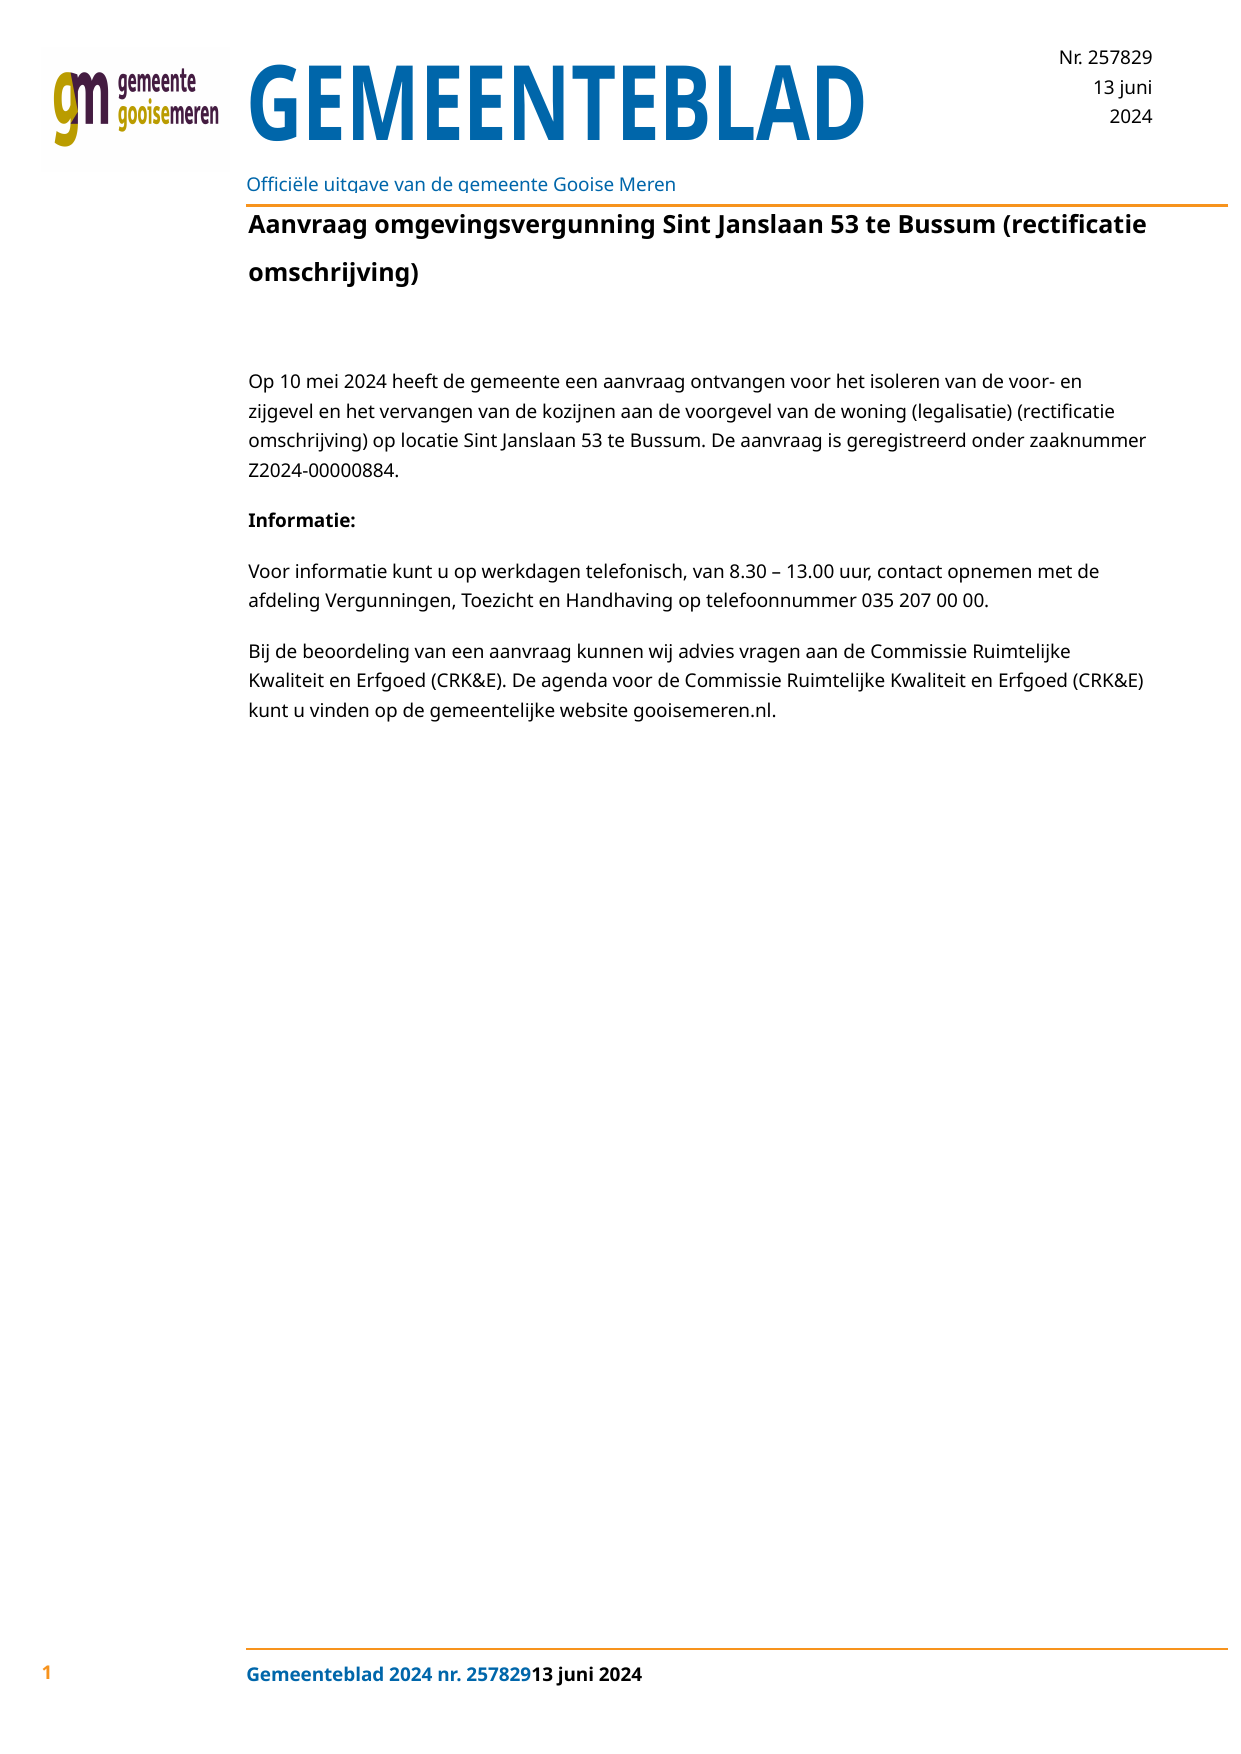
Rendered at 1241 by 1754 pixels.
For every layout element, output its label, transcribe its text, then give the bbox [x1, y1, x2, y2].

picture [41, 47, 231, 172]
text Informatie: [248, 507, 1152, 533]
text Bij de beoordeling van een aanvraag kunnen wij advies vragen aan de Commissie Ruimtelijke Kwaliteit en Erfgoed (CRK&E). De agenda voor de Commissie Ruimtelijke Kwaliteit en Erfgoed (CRK&E) kunt u vinden op de gemeentelijke website gooisemeren.nl. [248, 638, 1152, 723]
text Op 10 mei 2024 heeft de gemeente een aanvraag ontvangen voor het isoleren van de voor- en zijgevel en het vervangen van de kozijnen aan de voorgevel van de woning (legalisatie) (rectificatie omschrijving) op locatie Sint Janslaan 53 te Bussum. De aanvraag is geregistreerd onder zaaknummer Z2024-00000884. [248, 368, 1152, 483]
text Aanvraag omgevingsvergunning Sint Janslaan 53 te Bussum (rectificatie omschrijving) [248, 207, 1152, 288]
text Voor informatie kunt u op werkdagen telefonisch, van 8.30 – 13.00 uur, contact opnemen met de afdeling Vergunningen, Toezicht en Handhaving op telefoonnummer 035 207 00 00. [248, 558, 1152, 613]
